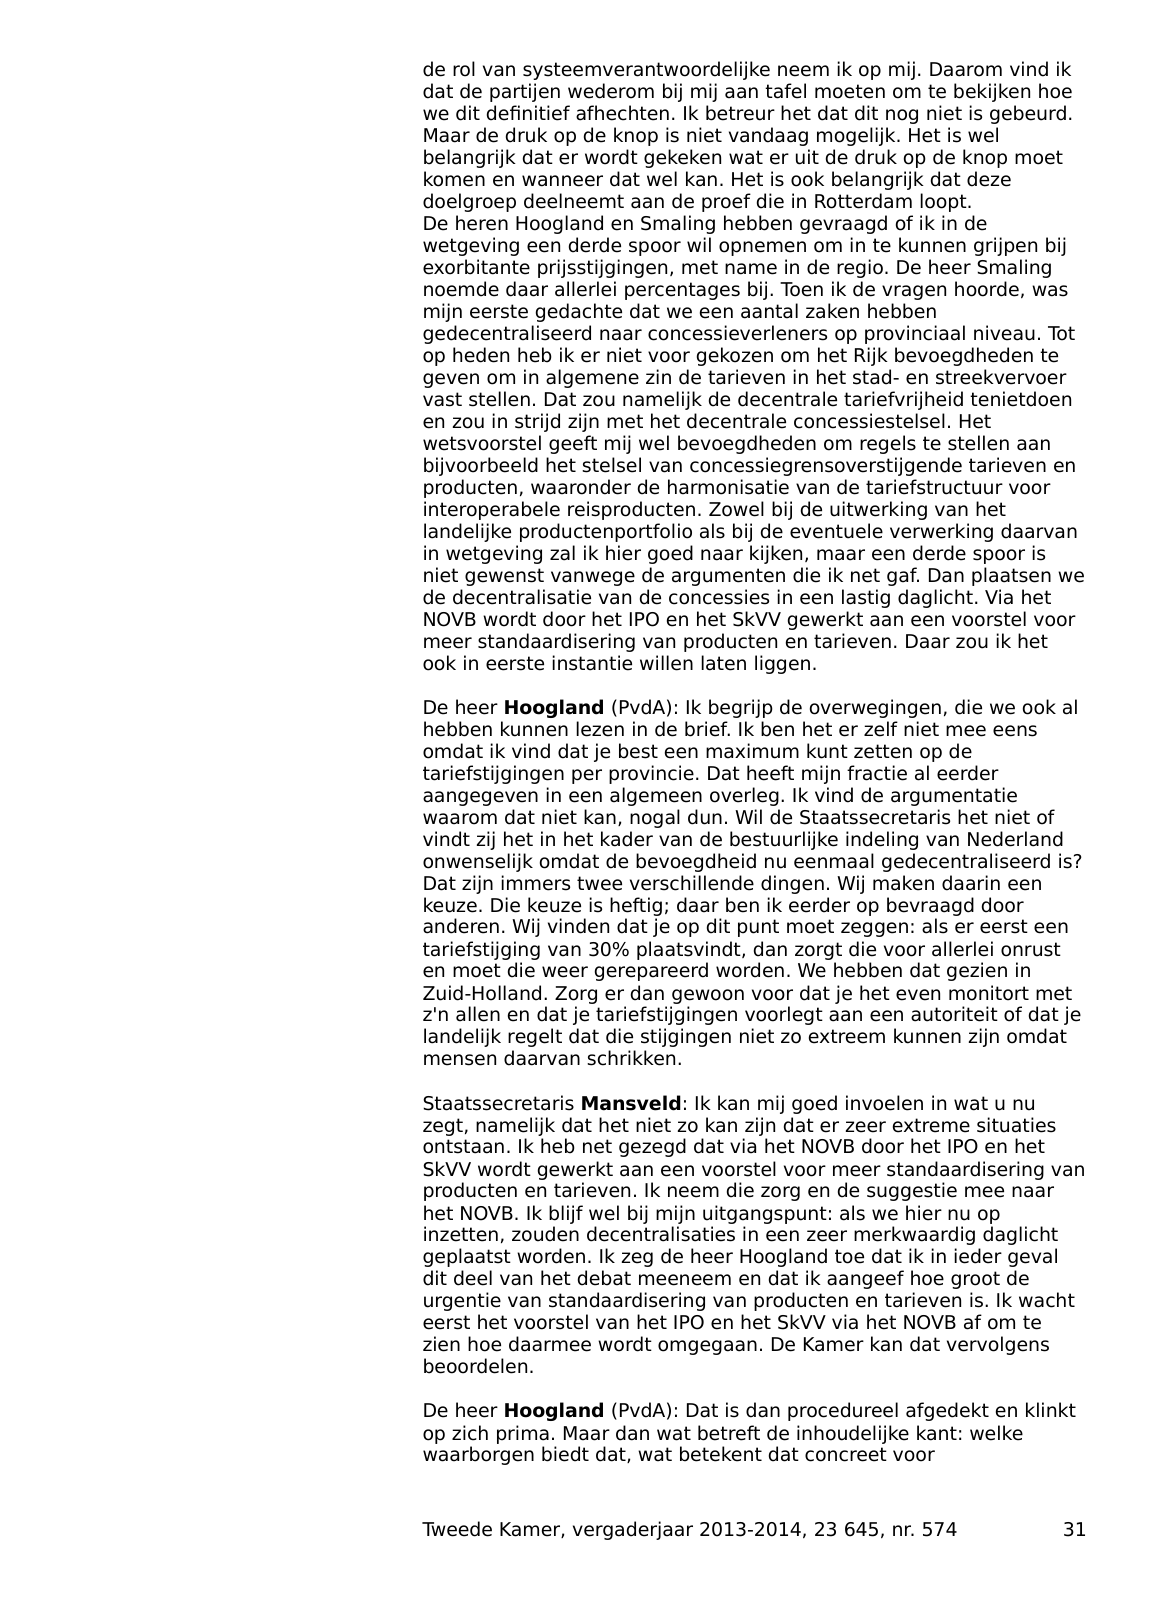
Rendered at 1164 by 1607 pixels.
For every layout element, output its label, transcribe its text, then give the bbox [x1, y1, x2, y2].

text De heren Hoogland en Smaling hebben gevraagd of ik in de wetgeving een derde spoor wil opnemen om in te kunnen grijpen bij exorbitante prijsstijgingen, met name in de regio. De heer Smaling noemde daar allerlei percentages bij. Toen ik de vragen hoorde, was mijn eerste gedachte dat we een aantal zaken hebben gedecentraliseerd naar concessieverleners op provinciaal niveau. Tot op heden heb ik er niet voor gekozen om het Rijk bevoegdheden te geven om in algemene zin de tarieven in het stad- en streekvervoer vast stellen. Dat zou namelijk de decentrale tariefvrijheid tenietdoen en zou in strijd zijn met het decentrale concessiestelsel. Het wetsvoorstel geeft mij wel bevoegdheden om regels te stellen aan bijvoorbeeld het stelsel van concessiegrensoverstijgende tarieven en producten, waaronder de harmonisatie van de tariefstructuur voor interoperabele reisproducten. Zowel bij de uitwerking van het landelijke productenportfolio als bij de eventuele verwerking daarvan in wetgeving zal ik hier goed naar kijken, maar een derde spoor is niet gewenst vanwege de argumenten die ik net gaf. Dan plaatsen we de decentralisatie van de concessies in een lastig daglicht. Via het NOVB wordt door het IPO en het SkVV gewerkt aan een voorstel voor meer standaardisering van producten en tarieven. Daar zou ik het ook in eerste instantie willen laten liggen. [422, 213, 1087, 674]
text De heer Hoogland (PvdA): Ik begrijp de overwegingen, die we ook al hebben kunnen lezen in de brief. Ik ben het er zelf niet mee eens omdat ik vind dat je best een maximum kunt zetten op de tariefstijgingen per provincie. Dat heeft mijn fractie al eerder aangegeven in een algemeen overleg. Ik vind de argumentatie waarom dat niet kan, nogal dun. Wil de Staatssecretaris het niet of vindt zij het in het kader van de bestuurlijke indeling van Nederland onwenselijk omdat de bevoegdheid nu eenmaal gedecentraliseerd is? Dat zijn immers twee verschillende dingen. Wij maken daarin een keuze. Die keuze is heftig; daar ben ik eerder op bevraagd door anderen. Wij vinden dat je op dit punt moet zeggen: als er eerst een tariefstijging van 30% plaatsvindt, dan zorgt die voor allerlei onrust en moet die weer gerepareerd worden. We hebben dat gezien in Zuid-Holland. Zorg er dan gewoon voor dat je het even monitort met z'n allen en dat je tariefstijgingen voorlegt aan een autoriteit of dat je landelijk regelt dat die stijgingen niet zo extreem kunnen zijn omdat mensen daarvan schrikken. [422, 697, 1087, 1070]
text Staatssecretaris Mansveld: Ik kan mij goed invoelen in wat u nu zegt, namelijk dat het niet zo kan zijn dat er zeer extreme situaties ontstaan. Ik heb net gezegd dat via het NOVB door het IPO en het SkVV wordt gewerkt aan een voorstel voor meer standaardisering van producten en tarieven. Ik neem die zorg en de suggestie mee naar het NOVB. Ik blijf wel bij mijn uitgangspunt: als we hier nu op inzetten, zouden decentralisaties in een zeer merkwaardig daglicht geplaatst worden. Ik zeg de heer Hoogland toe dat ik in ieder geval dit deel van het debat meeneem en dat ik aangeef hoe groot de urgentie van standaardisering van producten en tarieven is. Ik wacht eerst het voorstel van het IPO en het SkVV via het NOVB af om te zien hoe daarmee wordt omgegaan. De Kamer kan dat vervolgens beoordelen. [422, 1092, 1087, 1378]
text De heer Hoogland (PvdA): Dat is dan procedureel afgedekt en klinkt op zich prima. Maar dan wat betreft de inhoudelijke kant: welke waarborgen biedt dat, wat betekent dat concreet voor [422, 1400, 1087, 1466]
text de rol van systeemverantwoordelijke neem ik op mij. Daarom vind ik dat de partijen wederom bij mij aan tafel moeten om te bekijken hoe we dit definitief afhechten. Ik betreur het dat dit nog niet is gebeurd. Maar de druk op de knop is niet vandaag mogelijk. Het is wel belangrijk dat er wordt gekeken wat er uit de druk op de knop moet komen en wanneer dat wel kan. Het is ook belangrijk dat deze doelgroep deelneemt aan de proef die in Rotterdam loopt. [422, 59, 1087, 213]
